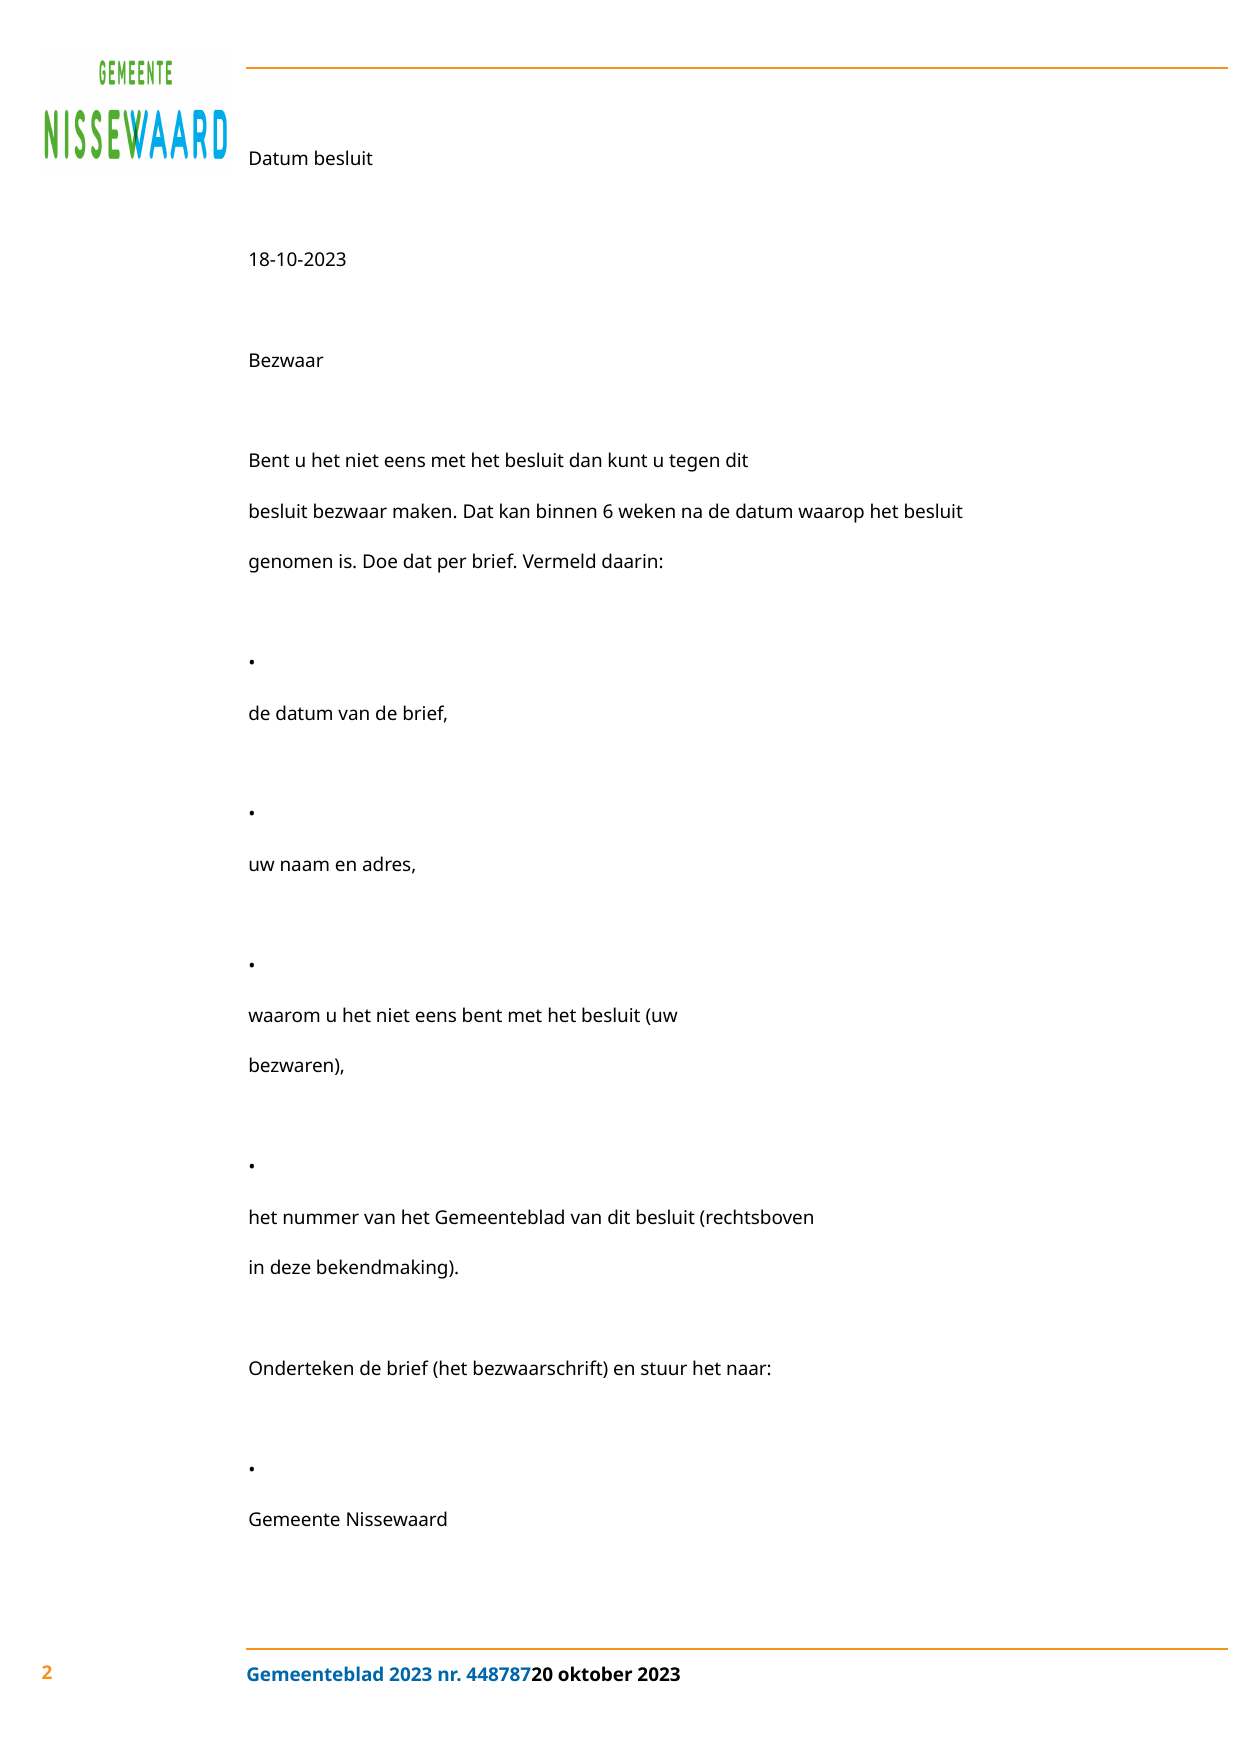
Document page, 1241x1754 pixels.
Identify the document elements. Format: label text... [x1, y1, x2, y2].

text genomen is. Doe dat per brief. Vermeld daarin: [248, 548, 1152, 574]
text bezwaren), [248, 1053, 1152, 1078]
text uw naam en adres, [248, 851, 1152, 877]
text • [248, 801, 1152, 826]
text het nummer van het Gemeenteblad van dit besluit (rechtsboven [248, 1204, 1152, 1230]
text waarom u het niet eens bent met het besluit (uw [248, 1002, 1152, 1028]
text • [248, 1456, 1152, 1482]
text Bezwaar [248, 347, 1152, 373]
text Bent u het niet eens met het besluit dan kunt u tegen dit [248, 448, 1152, 473]
text besluit bezwaar maken. Dat kan binnen 6 weken na de datum waarop het besluit [248, 498, 1152, 524]
text Onderteken de brief (het bezwaarschrift) en stuur het naar: [248, 1355, 1152, 1381]
text 18-10-2023 [248, 246, 1152, 272]
text in deze bekendmaking). [248, 1254, 1152, 1280]
text • [248, 649, 1152, 675]
text de datum van de brief, [248, 700, 1152, 726]
text • [248, 1153, 1152, 1179]
picture [41, 47, 231, 172]
text • [248, 952, 1152, 978]
text Gemeente Nissewaard [248, 1506, 1152, 1532]
text Datum besluit [248, 145, 1152, 171]
